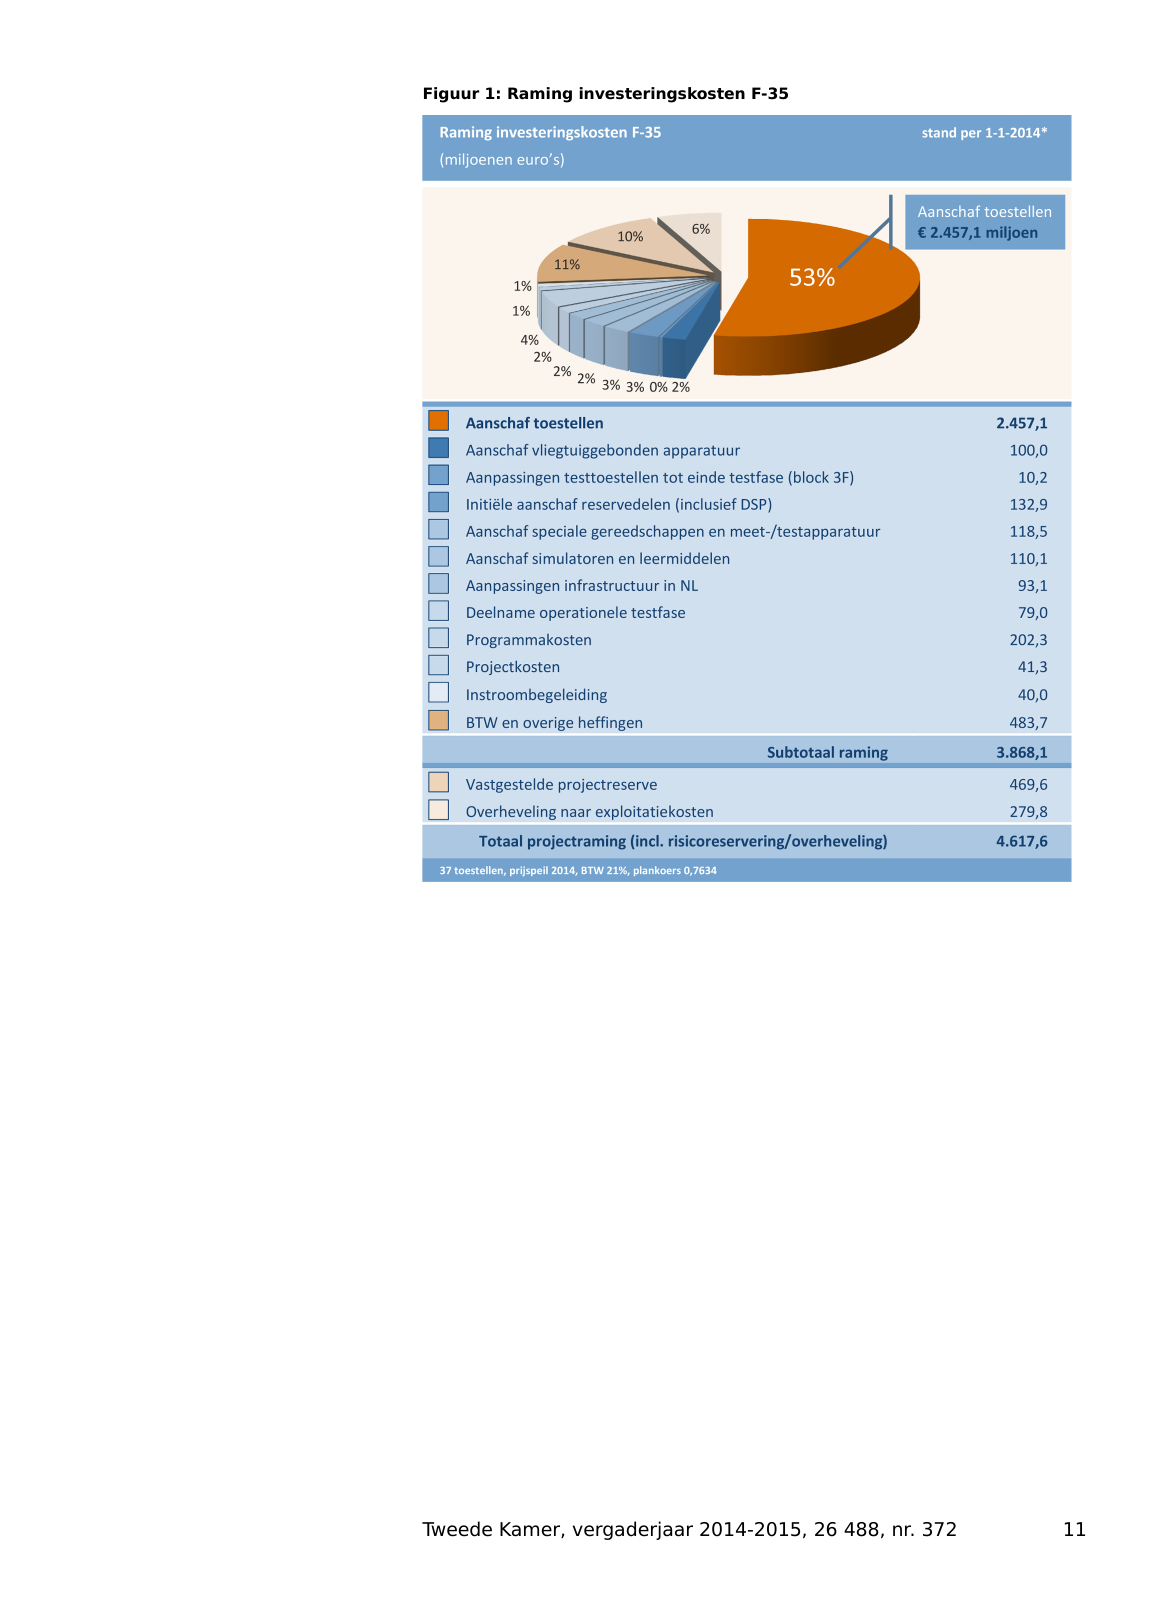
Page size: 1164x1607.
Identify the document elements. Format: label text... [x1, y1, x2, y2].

picture [422, 115, 1072, 883]
text Figuur 1: Raming investeringskosten F-35 [422, 85, 1072, 103]
